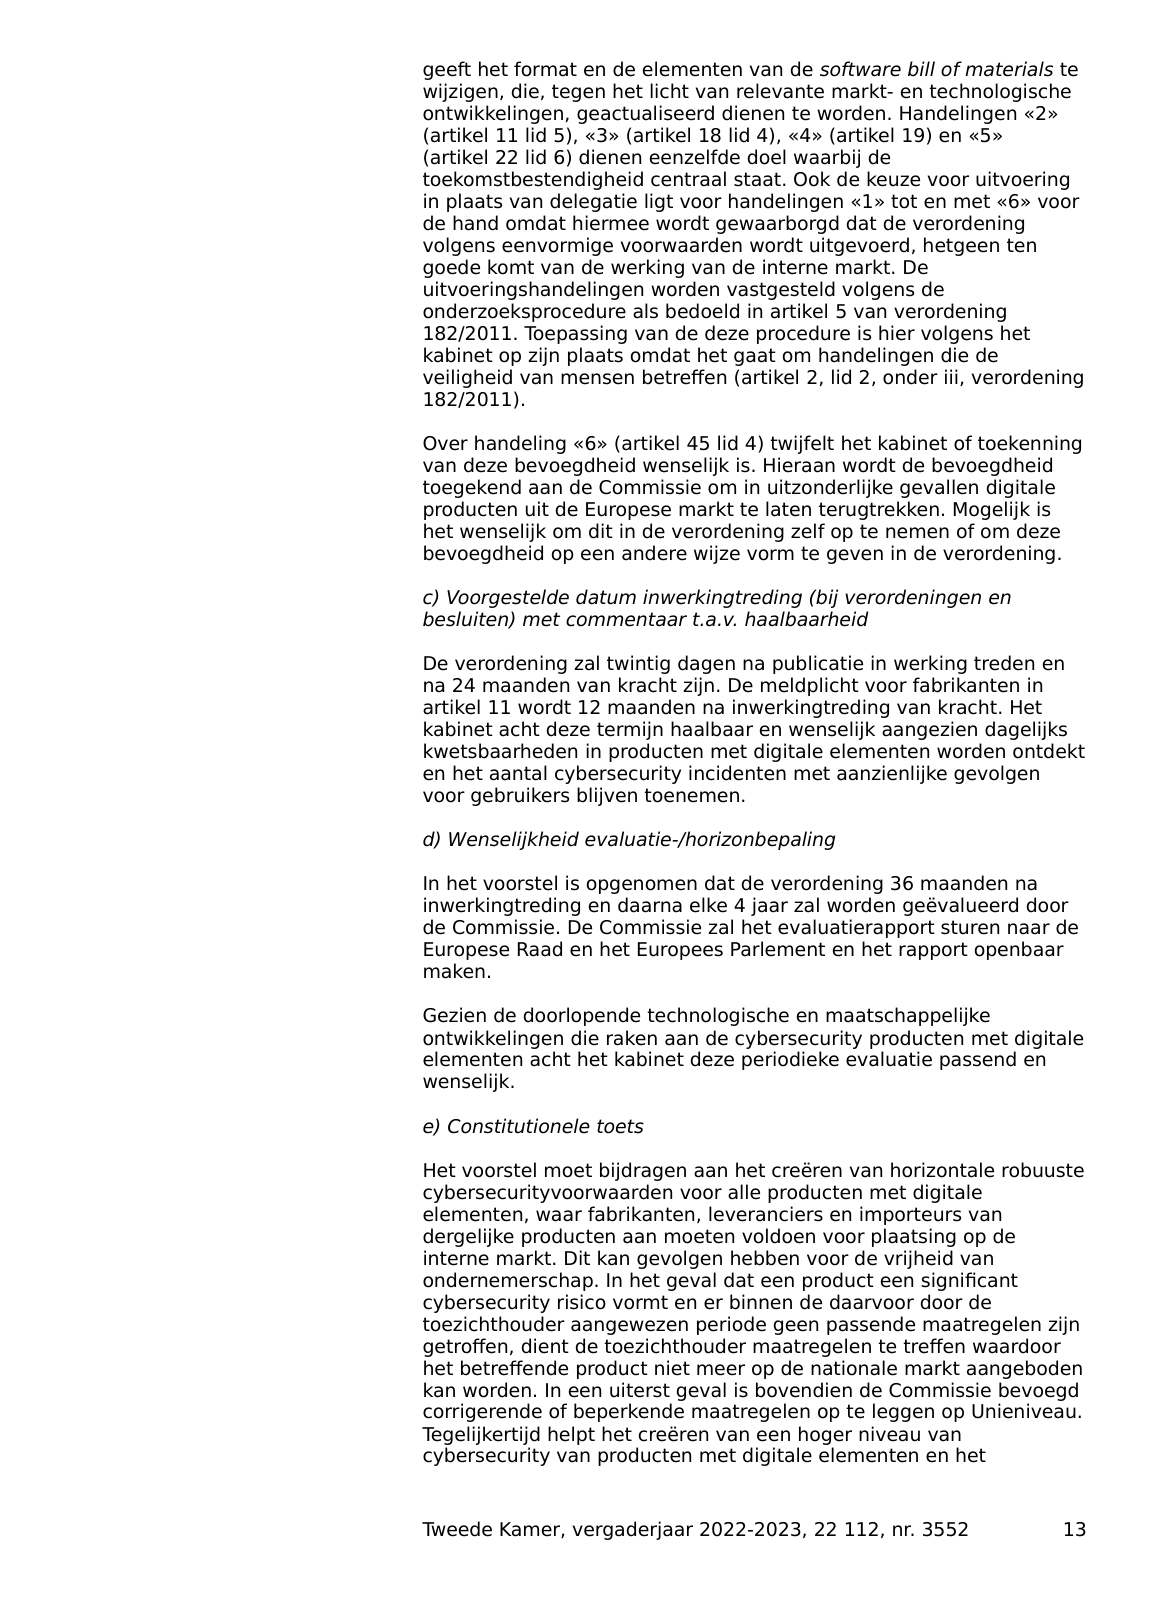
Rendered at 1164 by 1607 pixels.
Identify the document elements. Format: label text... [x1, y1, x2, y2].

text In het voorstel is opgenomen dat de verordening 36 maanden na inwerkingtreding en daarna elke 4 jaar zal worden geëvalueerd door de Commissie. De Commissie zal het evaluatierapport sturen naar de Europese Raad en het Europees Parlement en het rapport openbaar maken. [422, 873, 1087, 983]
text Het voorstel moet bijdragen aan het creëren van horizontale robuuste cybersecurityvoorwaarden voor alle producten met digitale elementen, waar fabrikanten, leveranciers en importeurs van dergelijke producten aan moeten voldoen voor plaatsing op de interne markt. Dit kan gevolgen hebben voor de vrijheid van ondernemerschap. In het geval dat een product een significant cybersecurity risico vormt en er binnen de daarvoor door de toezichthouder aangewezen periode geen passende maatregelen zijn getroffen, dient de toezichthouder maatregelen te treffen waardoor het betreffende product niet meer op de nationale markt aangeboden kan worden. In een uiterst geval is bovendien de Commissie bevoegd corrigerende of beperkende maatregelen op te leggen op Unieniveau. Tegelijkertijd helpt het creëren van een hoger niveau van cybersecurity van producten met digitale elementen en het [422, 1160, 1087, 1467]
text De verordening zal twintig dagen na publicatie in werking treden en na 24 maanden van kracht zijn. De meldplicht voor fabrikanten in artikel 11 wordt 12 maanden na inwerkingtreding van kracht. Het kabinet acht deze termijn haalbaar en wenselijk aangezien dagelijks kwetsbaarheden in producten met digitale elementen worden ontdekt en het aantal cybersecurity incidenten met aanzienlijke gevolgen voor gebruikers blijven toenemen. [422, 653, 1087, 807]
text Over handeling «6» (artikel 45 lid 4) twijfelt het kabinet of toekenning van deze bevoegdheid wenselijk is. Hieraan wordt de bevoegdheid toegekend aan de Commissie om in uitzonderlijke gevallen digitale producten uit de Europese markt te laten terugtrekken. Mogelijk is het wenselijk om dit in de verordening zelf op te nemen of om deze bevoegdheid op een andere wijze vorm te geven in de verordening. [422, 433, 1087, 565]
text geeft het format en de elementen van de software bill of materials te wijzigen, die, tegen het licht van relevante markt- en technologische ontwikkelingen, geactualiseerd dienen te worden. Handelingen «2» (artikel 11 lid 5), «3» (artikel 18 lid 4), «4» (artikel 19) en «5» (artikel 22 lid 6) dienen eenzelfde doel waarbij de toekomstbestendigheid centraal staat. Ook de keuze voor uitvoering in plaats van delegatie ligt voor handelingen «1» tot en met «6» voor de hand omdat hiermee wordt gewaarborgd dat de verordening volgens eenvormige voorwaarden wordt uitgevoerd, hetgeen ten goede komt van de werking van de interne markt. De uitvoeringshandelingen worden vastgesteld volgens de onderzoeksprocedure als bedoeld in artikel 5 van verordening 182/2011. Toepassing van de deze procedure is hier volgens het kabinet op zijn plaats omdat het gaat om handelingen die de veiligheid van mensen betreffen (artikel 2, lid 2, onder iii, verordening 182/2011). [422, 59, 1087, 411]
subtitle d) Wenselijkheid evaluatie-/horizonbepaling [422, 829, 1087, 851]
subtitle e) Constitutionele toets [422, 1116, 1087, 1137]
text Gezien de doorlopende technologische en maatschappelijke ontwikkelingen die raken aan de cybersecurity producten met digitale elementen acht het kabinet deze periodieke evaluatie passend en wenselijk. [422, 1005, 1087, 1093]
subtitle c) Voorgestelde datum inwerkingtreding (bij verordeningen en besluiten) met commentaar t.a.v. haalbaarheid [422, 587, 1087, 631]
